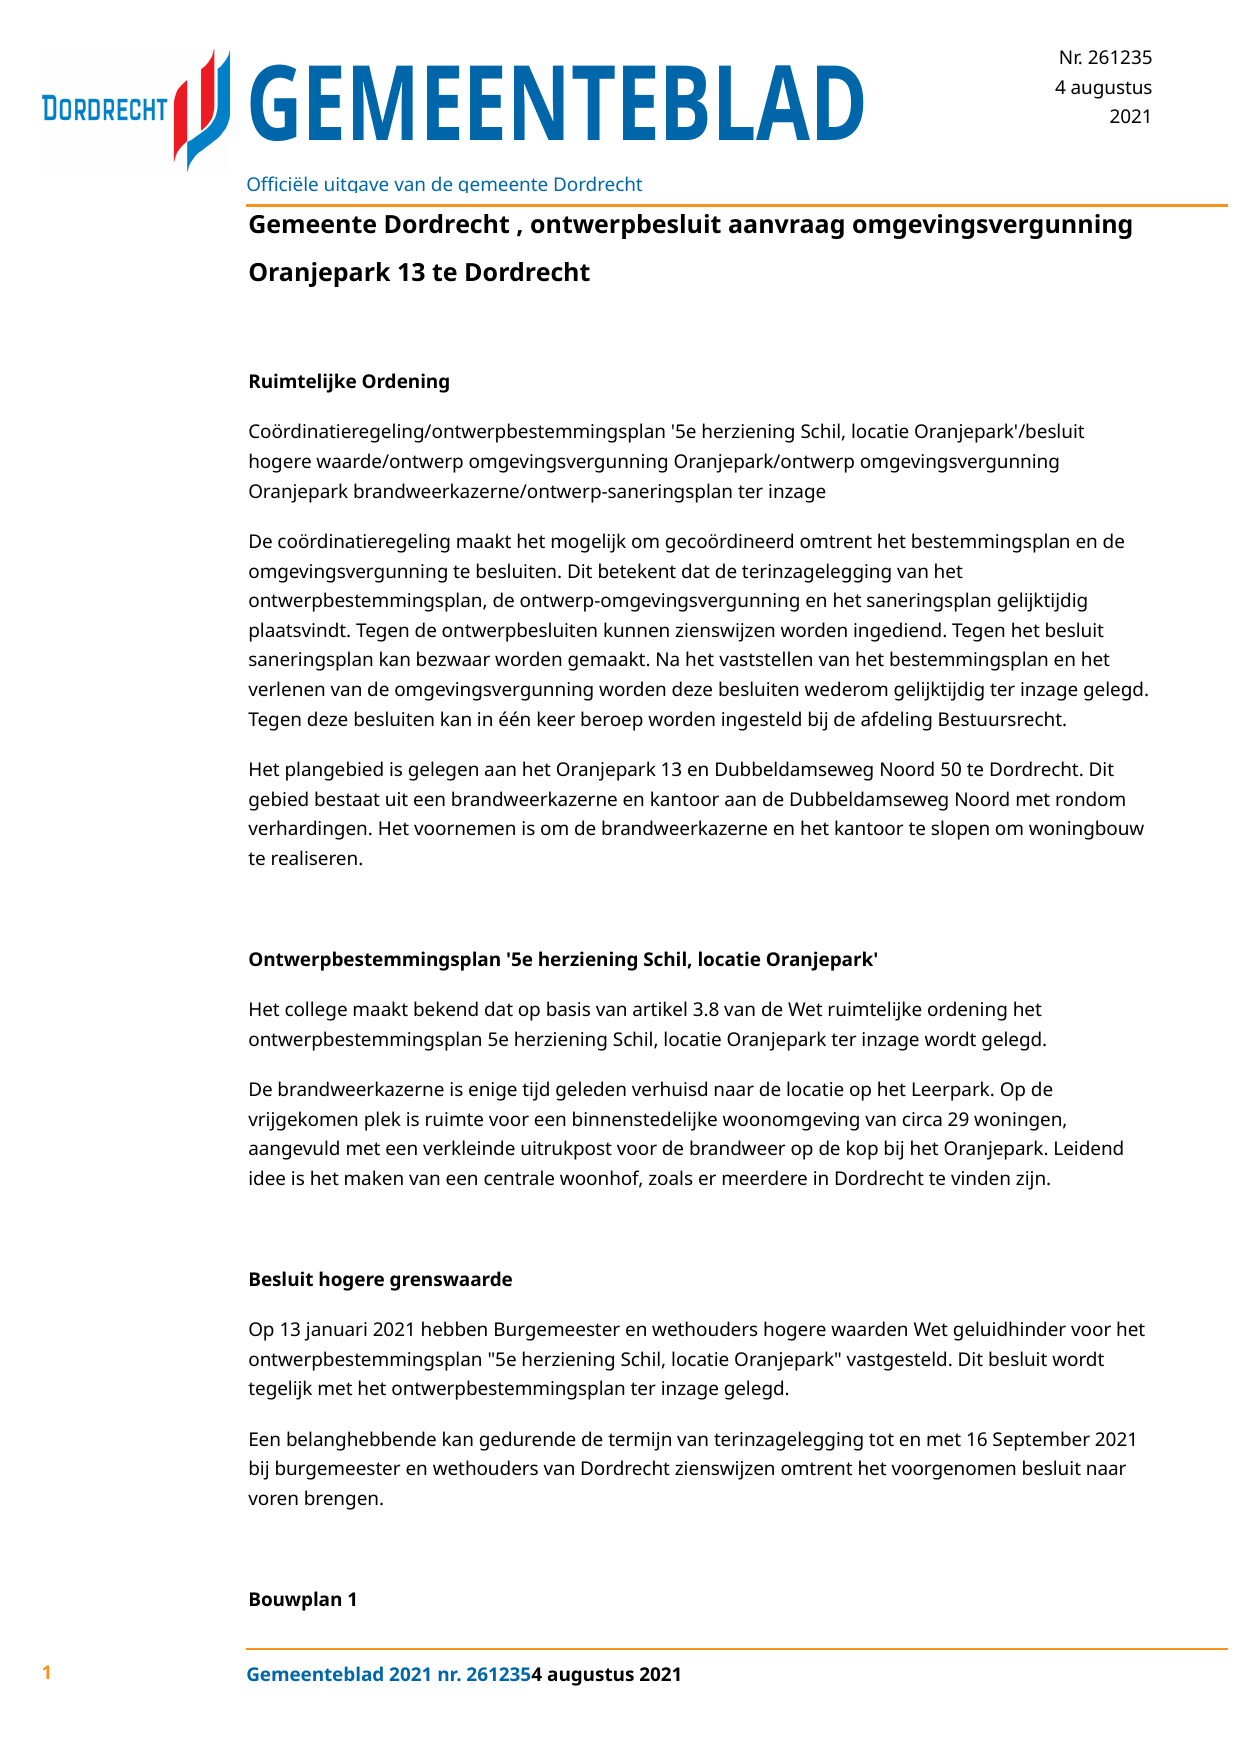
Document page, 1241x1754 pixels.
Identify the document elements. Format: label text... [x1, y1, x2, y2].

text Ontwerpbestemmingsplan '5e herziening Schil, locatie Oranjepark' [248, 946, 1152, 972]
text Gemeente Dordrecht , ontwerpbesluit aanvraag omgevingsvergunning Oranjepark 13 te Dordrecht [248, 207, 1152, 288]
text Een belanghebbende kan gedurende de termijn van terinzagelegging tot en met 16 September 2021 bij burgemeester en wethouders van Dordrecht zienswijzen omtrent het voorgenomen besluit naar voren brengen. [248, 1426, 1152, 1511]
text De coördinatieregeling maakt het mogelijk om gecoördineerd omtrent het bestemmingsplan en de omgevingsvergunning te besluiten. Dit betekent dat de terinzagelegging van het ontwerpbestemmingsplan, de ontwerp-omgevingsvergunning en het saneringsplan gelijktijdig plaatsvindt. Tegen de ontwerpbesluiten kunnen zienswijzen worden ingediend. Tegen het besluit saneringsplan kan bezwaar worden gemaakt. Na het vaststellen van het bestemmingsplan en het verlenen van de omgevingsvergunning worden deze besluiten wederom gelijktijdig ter inzage gelegd. Tegen deze besluiten kan in één keer beroep worden ingesteld bij de afdeling Bestuursrecht. [248, 528, 1152, 732]
text Besluit hogere grenswaarde [248, 1266, 1152, 1292]
text Coördinatieregeling/ontwerpbestemmingsplan '5e herziening Schil, locatie Oranjepark'/besluit hogere waarde/ontwerp omgevingsvergunning Oranjepark/ontwerp omgevingsvergunning Oranjepark brandweerkazerne/ontwerp-saneringsplan ter inzage [248, 419, 1152, 504]
text De brandweerkazerne is enige tijd geleden verhuisd naar de locatie op het Leerpark. Op de vrijgekomen plek is ruimte voor een binnenstedelijke woonomgeving van circa 29 woningen, aangevuld met een verkleinde uitrukpost voor de brandweer op de kop bij het Oranjepark. Leidend idee is het maken van een centrale woonhof, zoals er meerdere in Dordrecht te vinden zijn. [248, 1076, 1152, 1191]
text Ruimtelijke Ordening [248, 368, 1152, 394]
picture [41, 47, 231, 172]
text Het college maakt bekend dat op basis van artikel 3.8 van de Wet ruimtelijke ordening het ontwerpbestemmingsplan 5e herziening Schil, locatie Oranjepark ter inzage wordt gelegd. [248, 996, 1152, 1052]
text Bouwplan 1 [248, 1586, 1152, 1612]
text Het plangebied is gelegen aan het Oranjepark 13 en Dubbeldamseweg Noord 50 te Dordrecht. Dit gebied bestaat uit een brandweerkazerne en kantoor aan de Dubbeldamseweg Noord met rondom verhardingen. Het voornemen is om de brandweerkazerne en het kantoor te slopen om woningbouw te realiseren. [248, 756, 1152, 871]
text Op 13 januari 2021 hebben Burgemeester en wethouders hogere waarden Wet geluidhinder voor het ontwerpbestemmingsplan "5e herziening Schil, locatie Oranjepark" vastgesteld. Dit besluit wordt tegelijk met het ontwerpbestemmingsplan ter inzage gelegd. [248, 1316, 1152, 1401]
